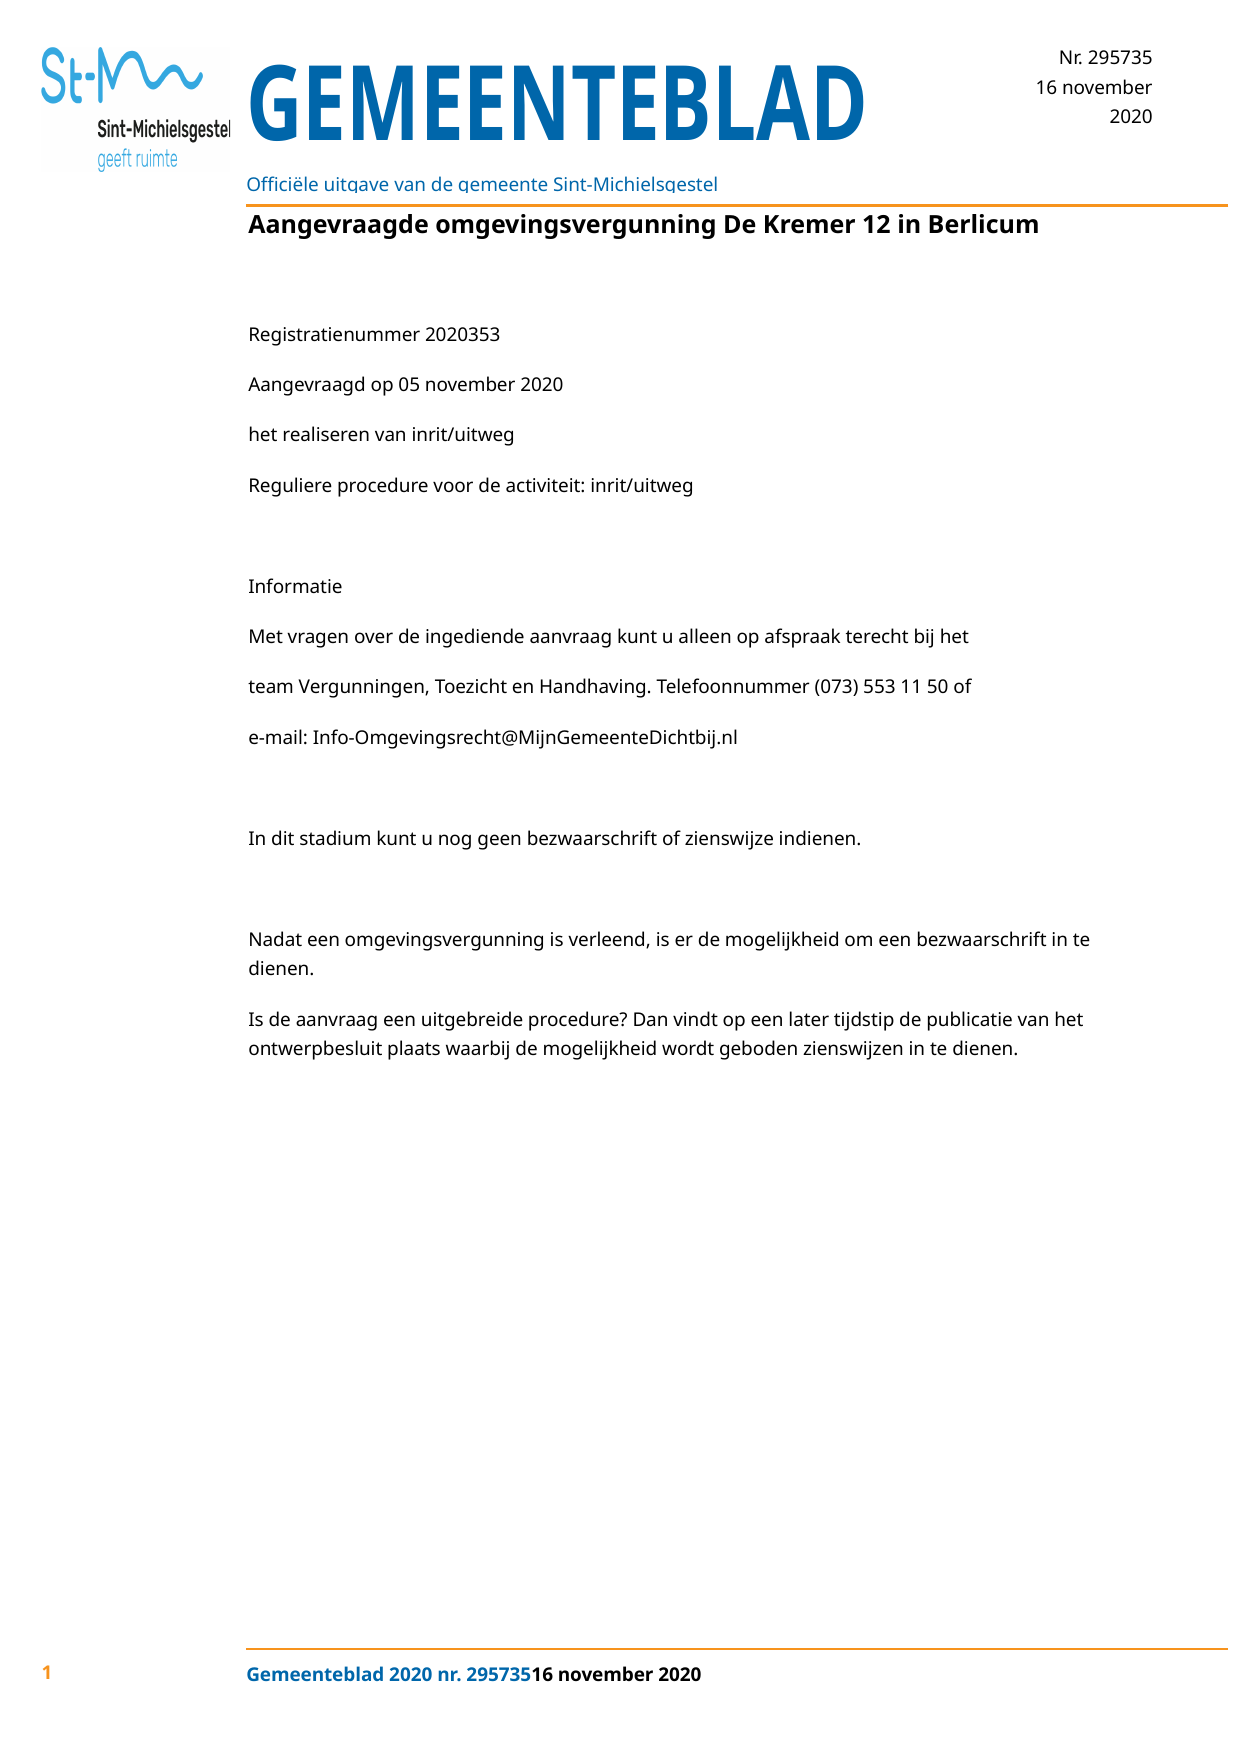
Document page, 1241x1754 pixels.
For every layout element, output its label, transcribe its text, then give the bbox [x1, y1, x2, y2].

text Aangevraagd op 05 november 2020 [248, 371, 1152, 397]
text Registratienummer 2020353 [248, 321, 1152, 346]
picture [41, 47, 231, 172]
text Informatie [248, 573, 1152, 598]
text het realiseren van inrit/uitweg [248, 422, 1152, 447]
text e-mail: Info-Omgevingsrecht@MijnGemeenteDichtbij.nl [248, 724, 1152, 750]
text Is de aanvraag een uitgebreide procedure? Dan vindt op een later tijdstip de publicatie van het ontwerpbesluit plaats waarbij de mogelijkheid wordt geboden zienswijzen in te dienen. [248, 1006, 1152, 1061]
text Nadat een omgevingsvergunning is verleend, is er de mogelijkheid om een bezwaarschrift in te dienen. [248, 926, 1152, 981]
text In dit stadium kunt u nog geen bezwaarschrift of zienswijze indienen. [248, 825, 1152, 851]
text Reguliere procedure voor de activiteit: inrit/uitweg [248, 472, 1152, 498]
text Aangevraagde omgevingsvergunning De Kremer 12 in Berlicum [248, 207, 1152, 241]
text Met vragen over de ingediende aanvraag kunt u alleen op afspraak terecht bij het [248, 623, 1152, 649]
text team Vergunningen, Toezicht en Handhaving. Telefoonnummer (073) 553 11 50 of [248, 674, 1152, 699]
